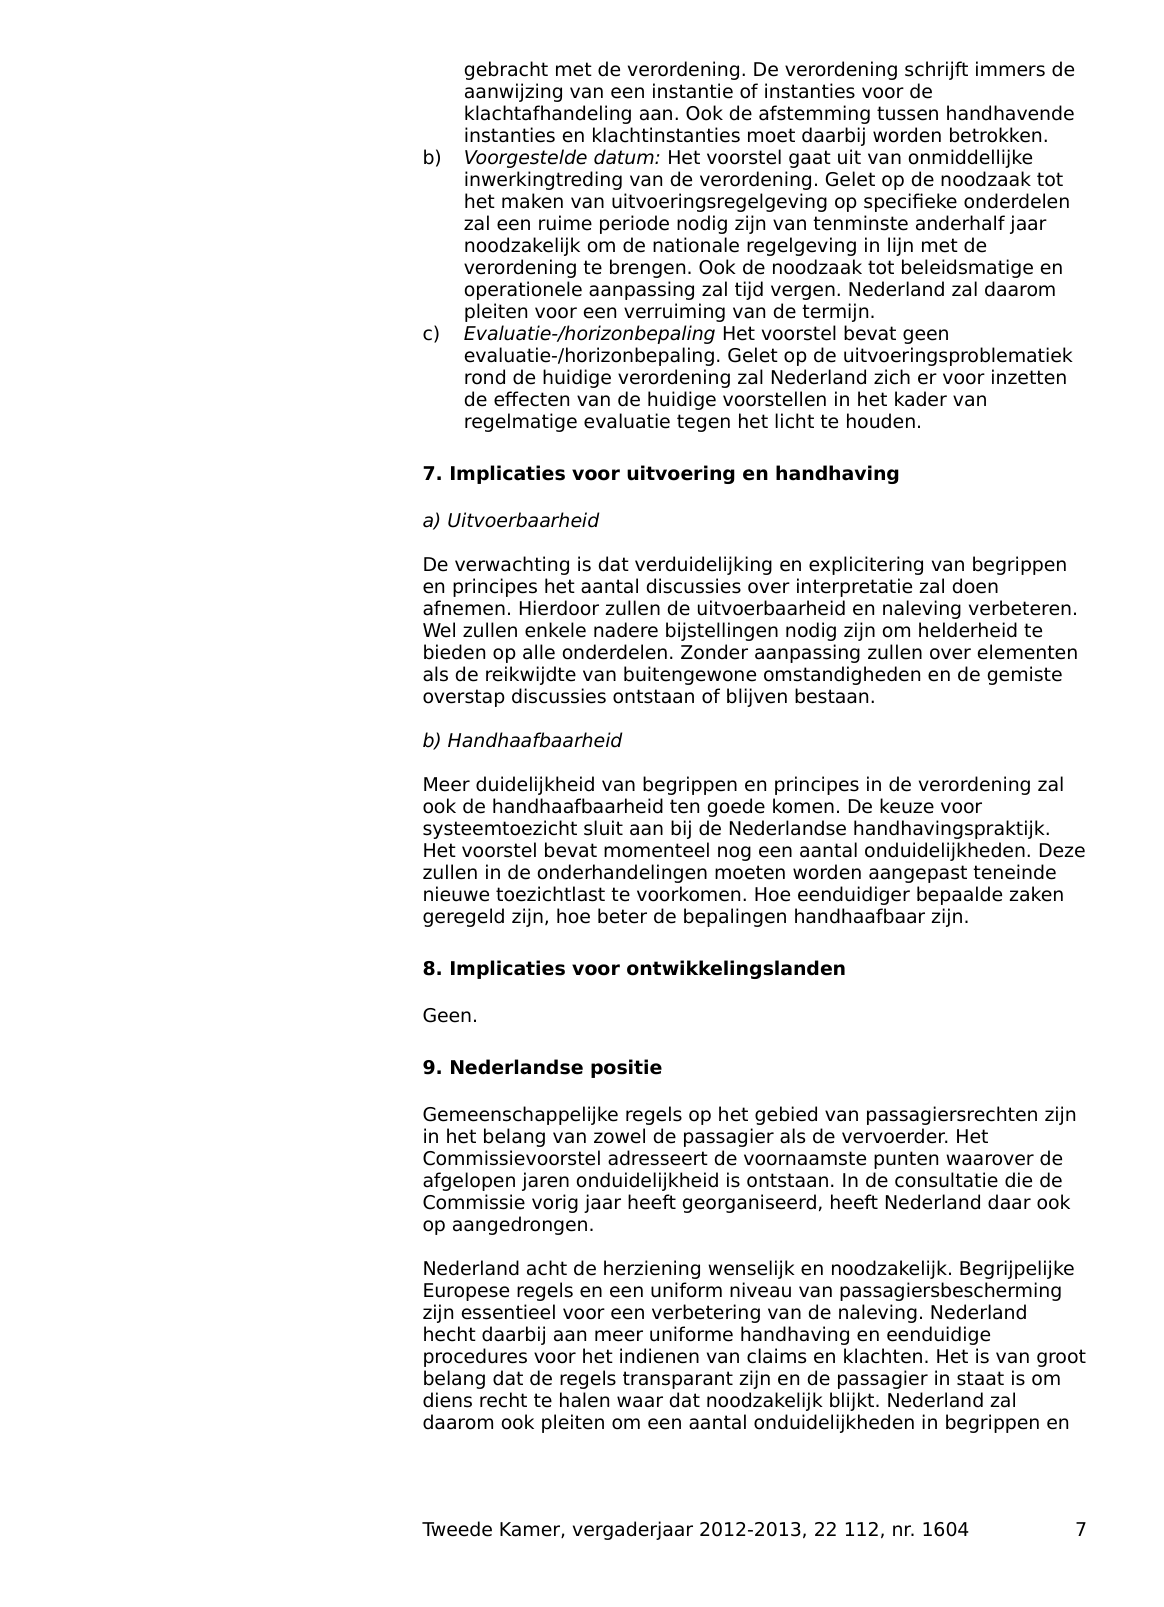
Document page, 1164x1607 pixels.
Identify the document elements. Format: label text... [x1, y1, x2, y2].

subtitle a) Uitvoerbaarheid [422, 510, 1087, 532]
text c) Evaluatie-/horizonbepaling Het voorstel bevat geen evaluatie-/horizonbepaling. Gelet op de uitvoeringsproblematiek rond de huidige verordening zal Nederland zich er voor inzetten de effecten van de huidige voorstellen in het kader van regelmatige evaluatie tegen het licht te houden. [422, 323, 1087, 433]
text b) Voorgestelde datum: Het voorstel gaat uit van onmiddellijke inwerkingtreding van de verordening. Gelet op de noodzaak tot het maken van uitvoeringsregelgeving op specifieke onderdelen zal een ruime periode nodig zijn van tenminste anderhalf jaar noodzakelijk om de nationale regelgeving in lijn met de verordening te brengen. Ook de noodzaak tot beleidsmatige en operationele aanpassing zal tijd vergen. Nederland zal daarom pleiten voor een verruiming van de termijn. [422, 147, 1087, 323]
text De verwachting is dat verduidelijking en explicitering van begrippen en principes het aantal discussies over interpretatie zal doen afnemen. Hierdoor zullen de uitvoerbaarheid en naleving verbeteren. Wel zullen enkele nadere bijstellingen nodig zijn om helderheid te bieden op alle onderdelen. Zonder aanpassing zullen over elementen als de reikwijdte van buitengewone omstandigheden en de gemiste overstap discussies ontstaan of blijven bestaan. [422, 554, 1087, 708]
text Meer duidelijkheid van begrippen en principes in de verordening zal ook de handhaafbaarheid ten goede komen. De keuze voor systeemtoezicht sluit aan bij de Nederlandse handhavingspraktijk. Het voorstel bevat momenteel nog een aantal onduidelijkheden. Deze zullen in de onderhandelingen moeten worden aangepast teneinde nieuwe toezichtlast te voorkomen. Hoe eenduidiger bepaalde zaken geregeld zijn, hoe beter de bepalingen handhaafbaar zijn. [422, 774, 1087, 928]
subtitle 9. Nederlandse positie [422, 1057, 1087, 1079]
text gebracht met de verordening. De verordening schrijft immers de aanwijzing van een instantie of instanties voor de klachtafhandeling aan. Ook de afstemming tussen handhavende instanties en klachtinstanties moet daarbij worden betrokken. [422, 59, 1087, 147]
subtitle 8. Implicaties voor ontwikkelingslanden [422, 958, 1087, 980]
subtitle b) Handhaafbaarheid [422, 730, 1087, 752]
text Geen. [422, 1005, 1087, 1027]
subtitle 7. Implicaties voor uitvoering en handhaving [422, 463, 1087, 485]
text Gemeenschappelijke regels op het gebied van passagiersrechten zijn in het belang van zowel de passagier als de vervoerder. Het Commissievoorstel adresseert de voornaamste punten waarover de afgelopen jaren onduidelijkheid is ontstaan. In de consultatie die de Commissie vorig jaar heeft georganiseerd, heeft Nederland daar ook op aangedrongen. [422, 1104, 1087, 1236]
text Nederland acht de herziening wenselijk en noodzakelijk. Begrijpelijke Europese regels en een uniform niveau van passagiersbescherming zijn essentieel voor een verbetering van de naleving. Nederland hecht daarbij aan meer uniforme handhaving en eenduidige procedures voor het indienen van claims en klachten. Het is van groot belang dat de regels transparant zijn en de passagier in staat is om diens recht te halen waar dat noodzakelijk blijkt. Nederland zal daarom ook pleiten om een aantal onduidelijkheden in begrippen en [422, 1258, 1087, 1434]
